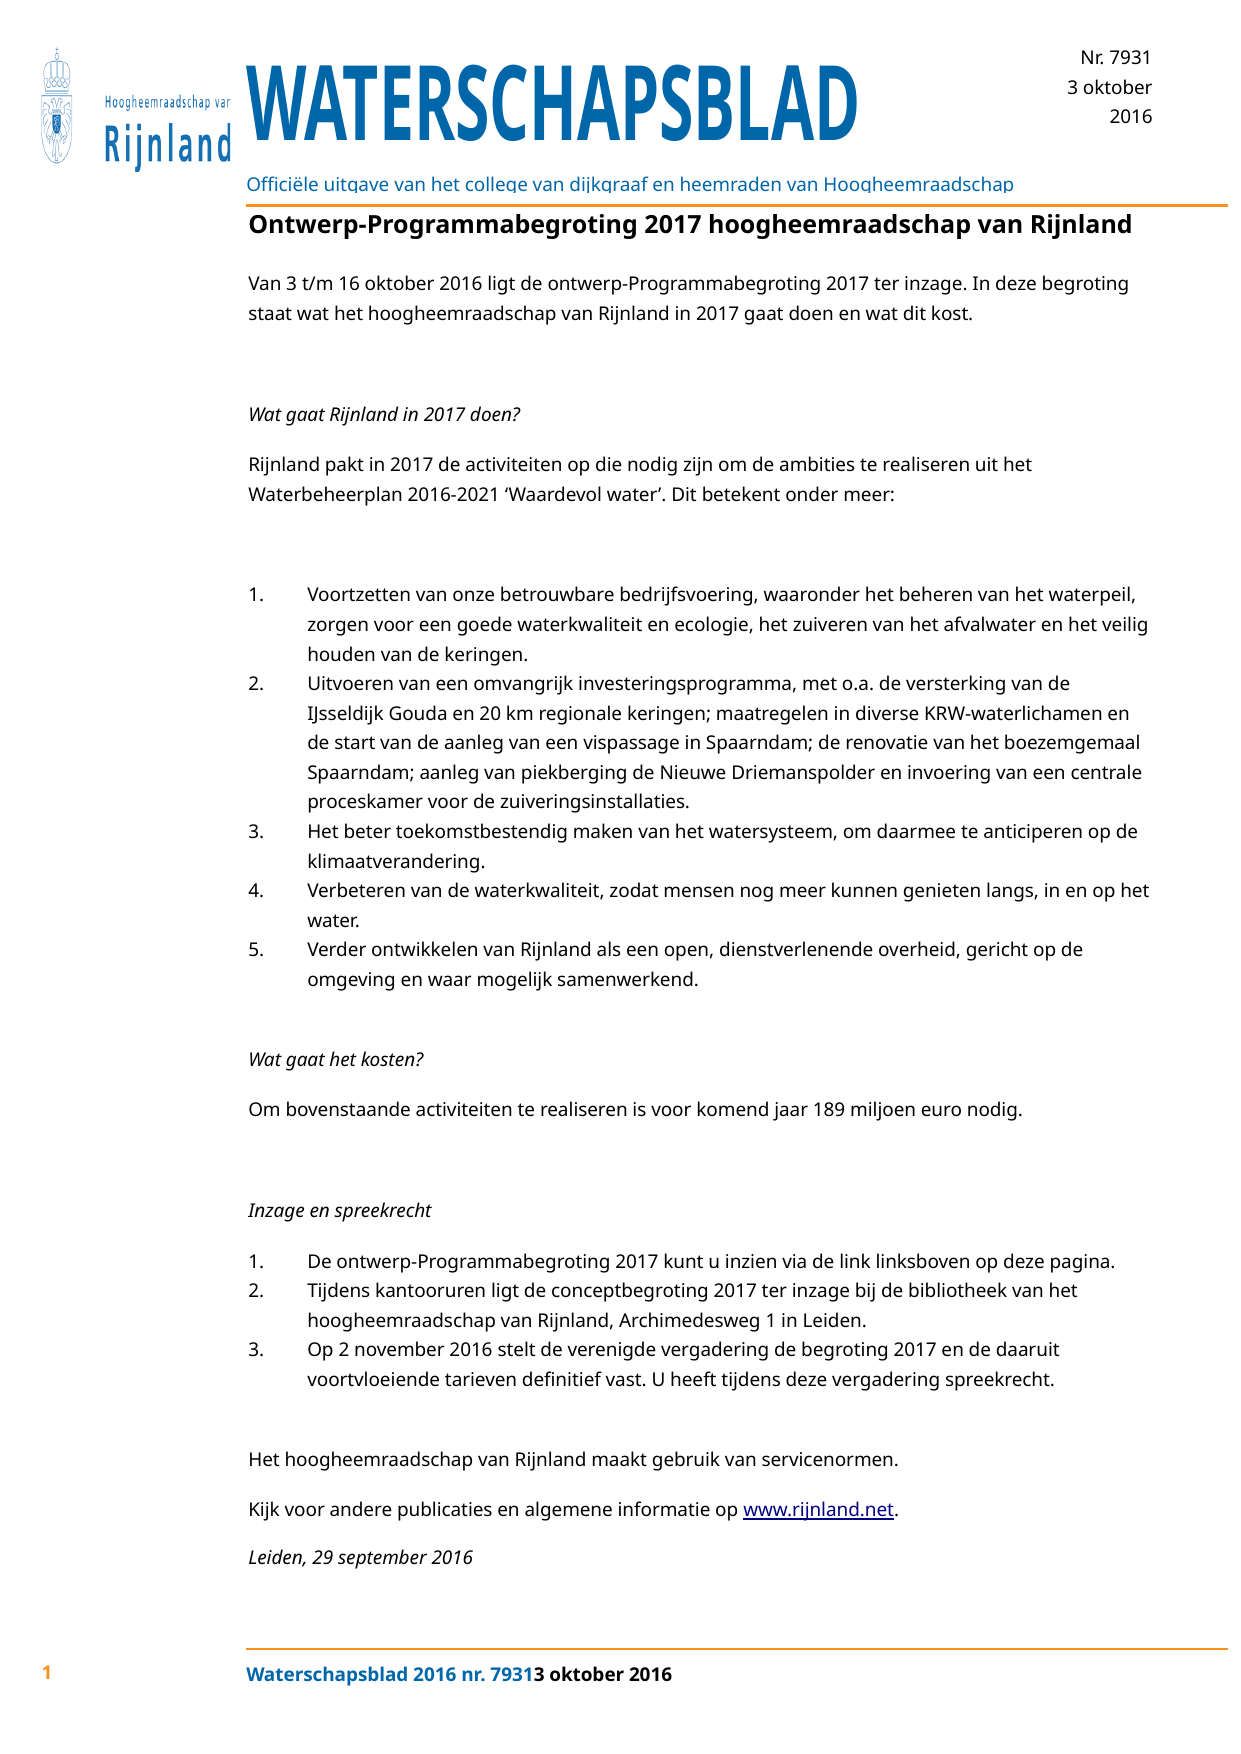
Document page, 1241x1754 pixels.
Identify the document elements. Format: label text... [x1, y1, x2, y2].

list Op 2 november 2016 stelt de verenigde vergadering de begroting 2017 en de daaruit voortvloeiende tarieven definitief vast. U heeft tijdens deze vergadering spreekrecht. [248, 1337, 1152, 1392]
text Rijnland pakt in 2017 de activiteiten op die nodig zijn om de ambities te realiseren uit het Waterbeheerplan 2016-2021 ‘Waardevol water’. Dit betekent onder meer: [248, 451, 1152, 506]
list Verder ontwikkelen van Rijnland als een open, dienstverlenende overheid, gericht op de omgeving en waar mogelijk samenwerkend. [248, 937, 1152, 992]
text Inzage en spreekrecht [248, 1197, 1152, 1223]
text Ontwerp-Programmabegroting 2017 hoogheemraadschap van Rijnland [248, 207, 1152, 241]
text Leiden, 29 september 2016 [248, 1544, 1152, 1570]
list Tijdens kantooruren ligt de conceptbegroting 2017 ter inzage bij de bibliotheek van het hoogheemraadschap van Rijnland, Archimedesweg 1 in Leiden. [248, 1277, 1152, 1333]
text Kijk voor andere publicaties en algemene informatie op www.rijnland.net. [248, 1497, 1152, 1522]
list De ontwerp-Programmabegroting 2017 kunt u inzien via de link linksboven op deze pagina. [248, 1248, 1152, 1273]
text Wat gaat Rijnland in 2017 doen? [248, 401, 1152, 426]
list Voortzetten van onze betrouwbare bedrijfsvoering, waaronder het beheren van het waterpeil, zorgen voor een goede waterkwaliteit en ecologie, het zuiveren van het afvalwater en het veilig houden van de keringen. [248, 582, 1152, 666]
text Het hoogheemraadschap van Rijnland maakt gebruik van servicenormen. [248, 1446, 1152, 1472]
text Om bovenstaande activiteiten te realiseren is voor komend jaar 189 miljoen euro nodig. [248, 1097, 1152, 1122]
text Wat gaat het kosten? [248, 1046, 1152, 1072]
list Uitvoeren van een omvangrijk investeringsprogramma, met o.a. de versterking van de IJsseldijk Gouda en 20 km regionale keringen; maatregelen in diverse KRW-waterlichamen en de start van de aanleg van een vispassage in Spaarndam; de renovatie van het boezemgemaal Spaarndam; aanleg van piekberging de Nieuwe Driemanspolder en invoering van een centrale proceskamer voor de zuiveringsinstallaties. [248, 670, 1152, 814]
picture [41, 47, 231, 172]
text Van 3 t/m 16 oktober 2016 ligt de ontwerp-Programmabegroting 2017 ter inzage. In deze begroting staat wat het hoogheemraadschap van Rijnland in 2017 gaat doen en wat dit kost. [248, 270, 1152, 326]
list Het beter toekomstbestendig maken van het watersysteem, om daarmee te anticiperen op de klimaatverandering. [248, 818, 1152, 873]
list Verbeteren van de waterkwaliteit, zodat mensen nog meer kunnen genieten langs, in en op het water. [248, 877, 1152, 933]
